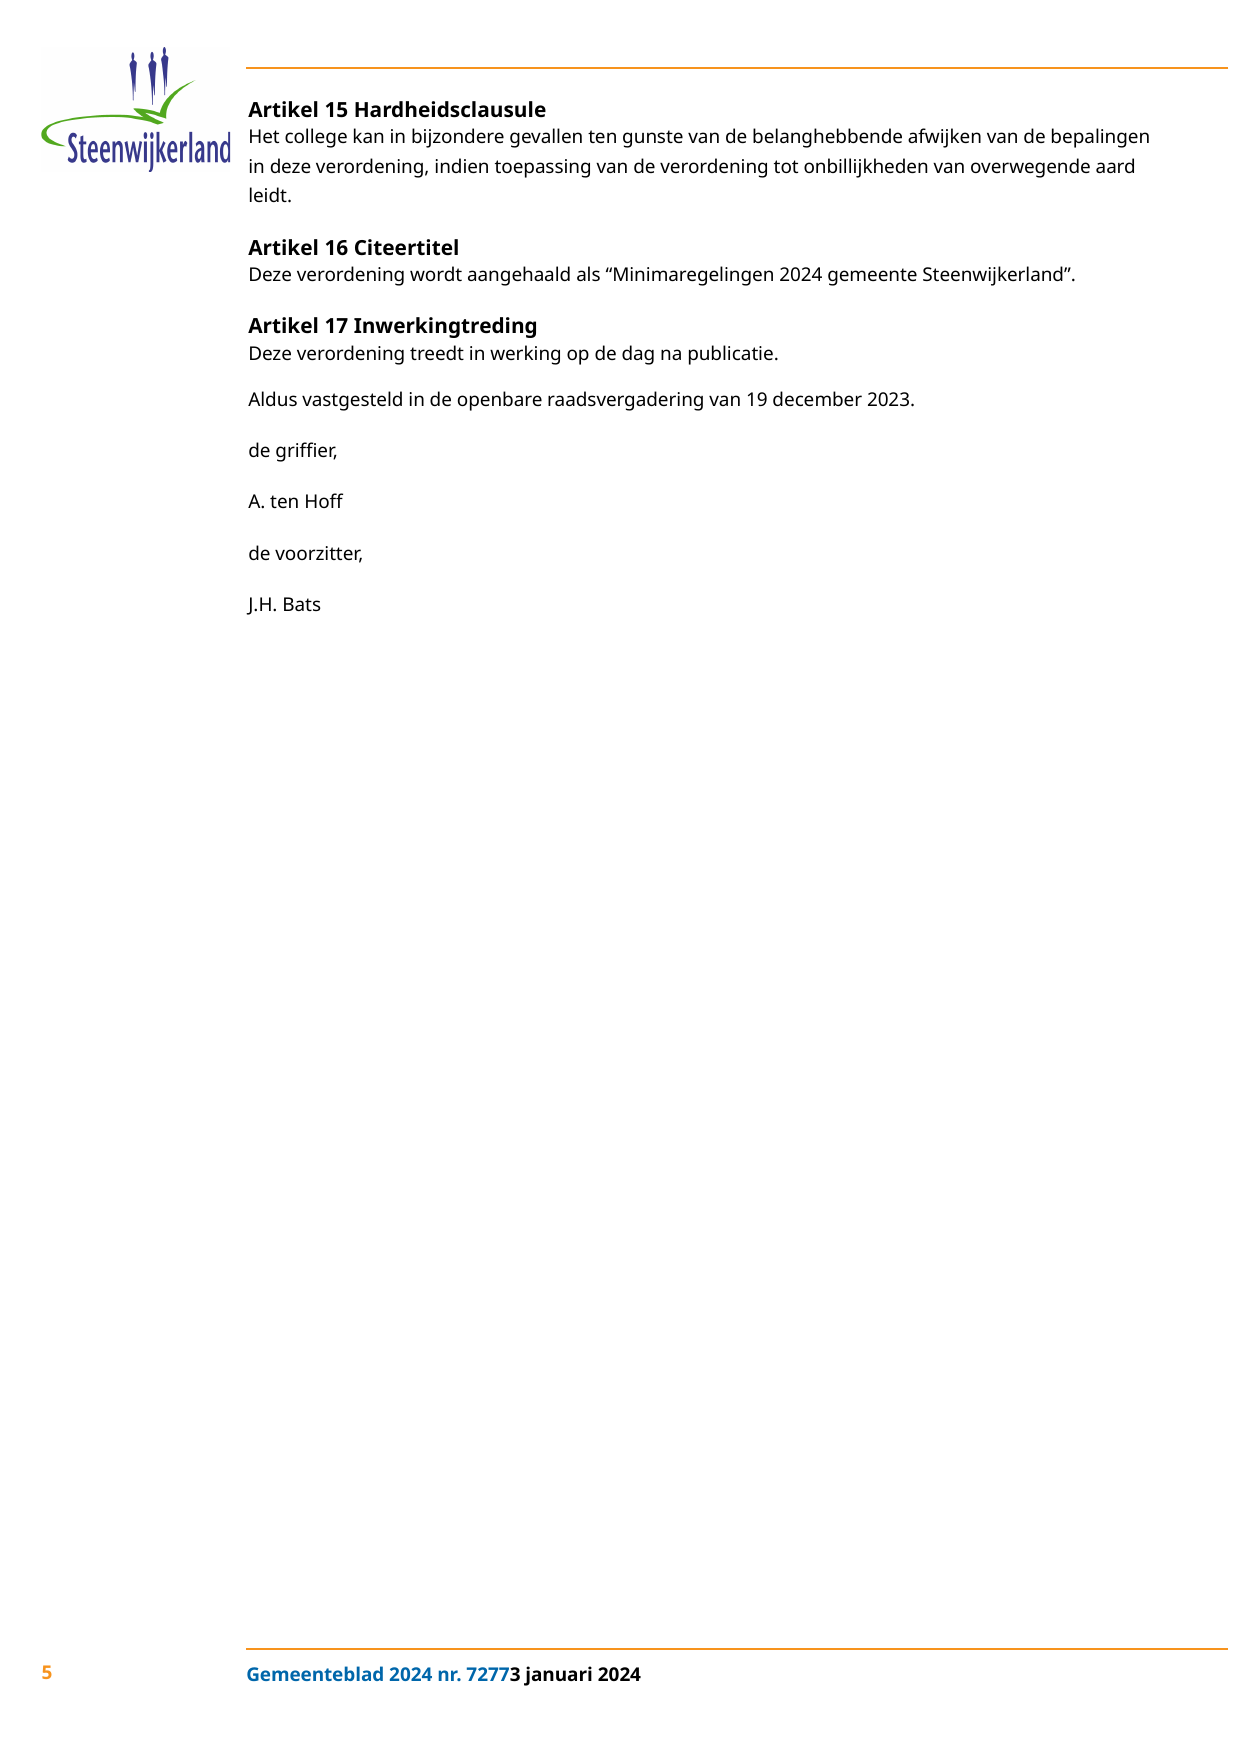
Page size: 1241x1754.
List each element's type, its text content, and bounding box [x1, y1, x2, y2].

text Artikel 16 Citeertitel [248, 233, 1152, 261]
text Deze verordening treedt in werking op de dag na publicatie. [248, 340, 1152, 366]
picture [41, 47, 231, 172]
text A. ten Hoff [248, 489, 1152, 514]
text Artikel 17 Inwerkingtreding [248, 312, 1152, 340]
text de griffier, [248, 437, 1152, 463]
text Aldus vastgesteld in de openbare raadsvergadering van 19 december 2023. [248, 386, 1152, 411]
text de voorzitter, [248, 540, 1152, 566]
text Het college kan in bijzondere gevallen ten gunste van de belanghebbende afwijken van de bepalingen in deze verordening, indien toepassing van de verordening tot onbillijkheden van overwegende aard leidt. [248, 123, 1152, 208]
text Deze verordening wordt aangehaald als “Minimaregelingen 2024 gemeente Steenwijkerland”. [248, 261, 1152, 287]
text Artikel 15 Hardheidsclausule [248, 95, 1152, 123]
text J.H. Bats [248, 592, 1152, 617]
